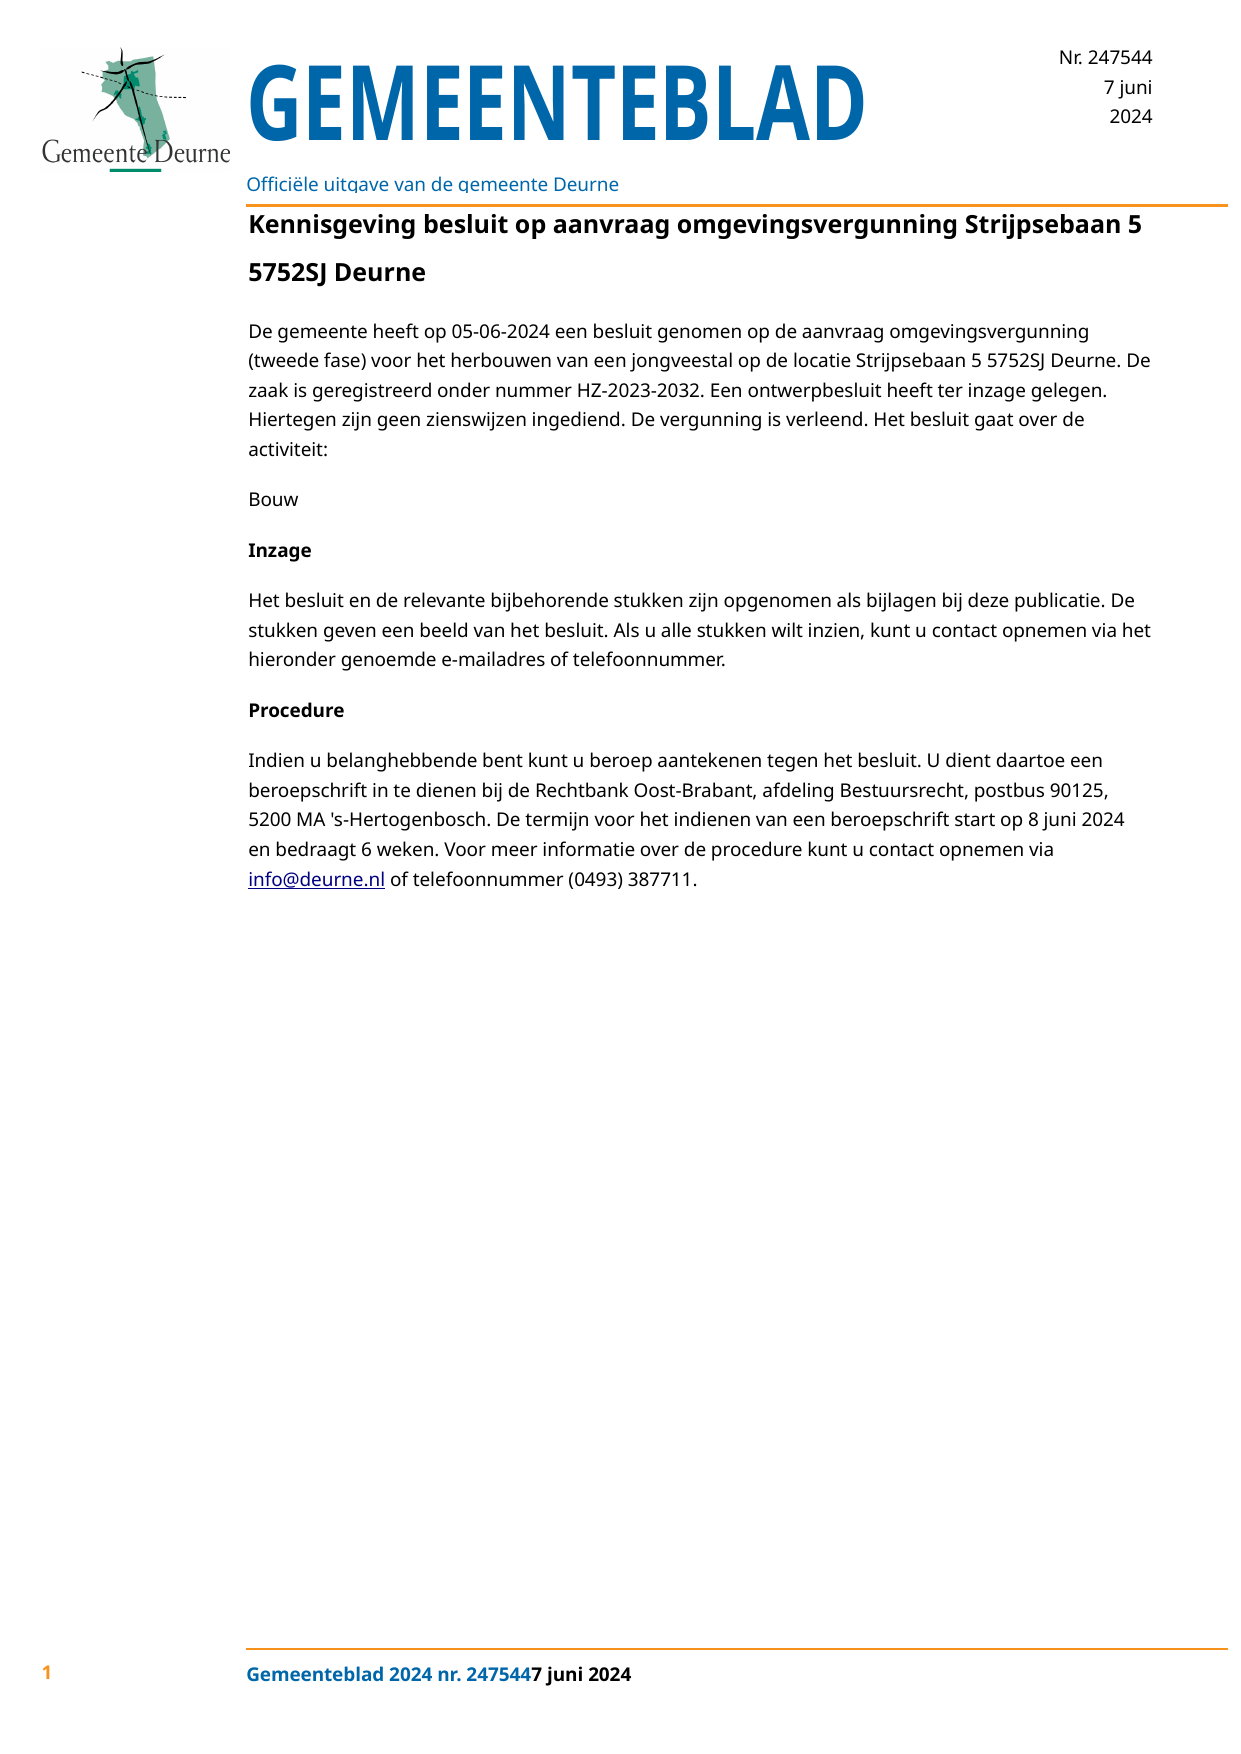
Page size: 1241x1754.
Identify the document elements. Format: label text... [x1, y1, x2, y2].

text Procedure [248, 697, 1152, 723]
picture [41, 47, 231, 172]
text Bouw [248, 487, 1152, 512]
text Indien u belanghebbende bent kunt u beroep aantekenen tegen het besluit. U dient daartoe een beroepschrift in te dienen bij de Rechtbank Oost-Brabant, afdeling Bestuursrecht, postbus 90125, 5200 MA 's-Hertogenbosch. De termijn voor het indienen van een beroepschrift start op 8 juni 2024 en bedraagt 6 weken. Voor meer informatie over de procedure kunt u contact opnemen via info@deurne.nl of telefoonnummer (0493) 387711. [248, 747, 1152, 892]
text Kennisgeving besluit op aanvraag omgevingsvergunning Strijpsebaan 5 5752SJ Deurne [248, 207, 1152, 288]
text Inzage [248, 537, 1152, 563]
text De gemeente heeft op 05-06-2024 een besluit genomen op de aanvraag omgevingsvergunning (tweede fase) voor het herbouwen van een jongveestal op de locatie Strijpsebaan 5 5752SJ Deurne. De zaak is geregistreerd onder nummer HZ-2023-2032. Een ontwerpbesluit heeft ter inzage gelegen. Hiertegen zijn geen zienswijzen ingediend. De vergunning is verleend. Het besluit gaat over de activiteit: [248, 318, 1152, 462]
text Het besluit en de relevante bijbehorende stukken zijn opgenomen als bijlagen bij deze publicatie. De stukken geven een beeld van het besluit. Als u alle stukken wilt inzien, kunt u contact opnemen via het hieronder genoemde e-mailadres of telefoonnummer. [248, 587, 1152, 672]
